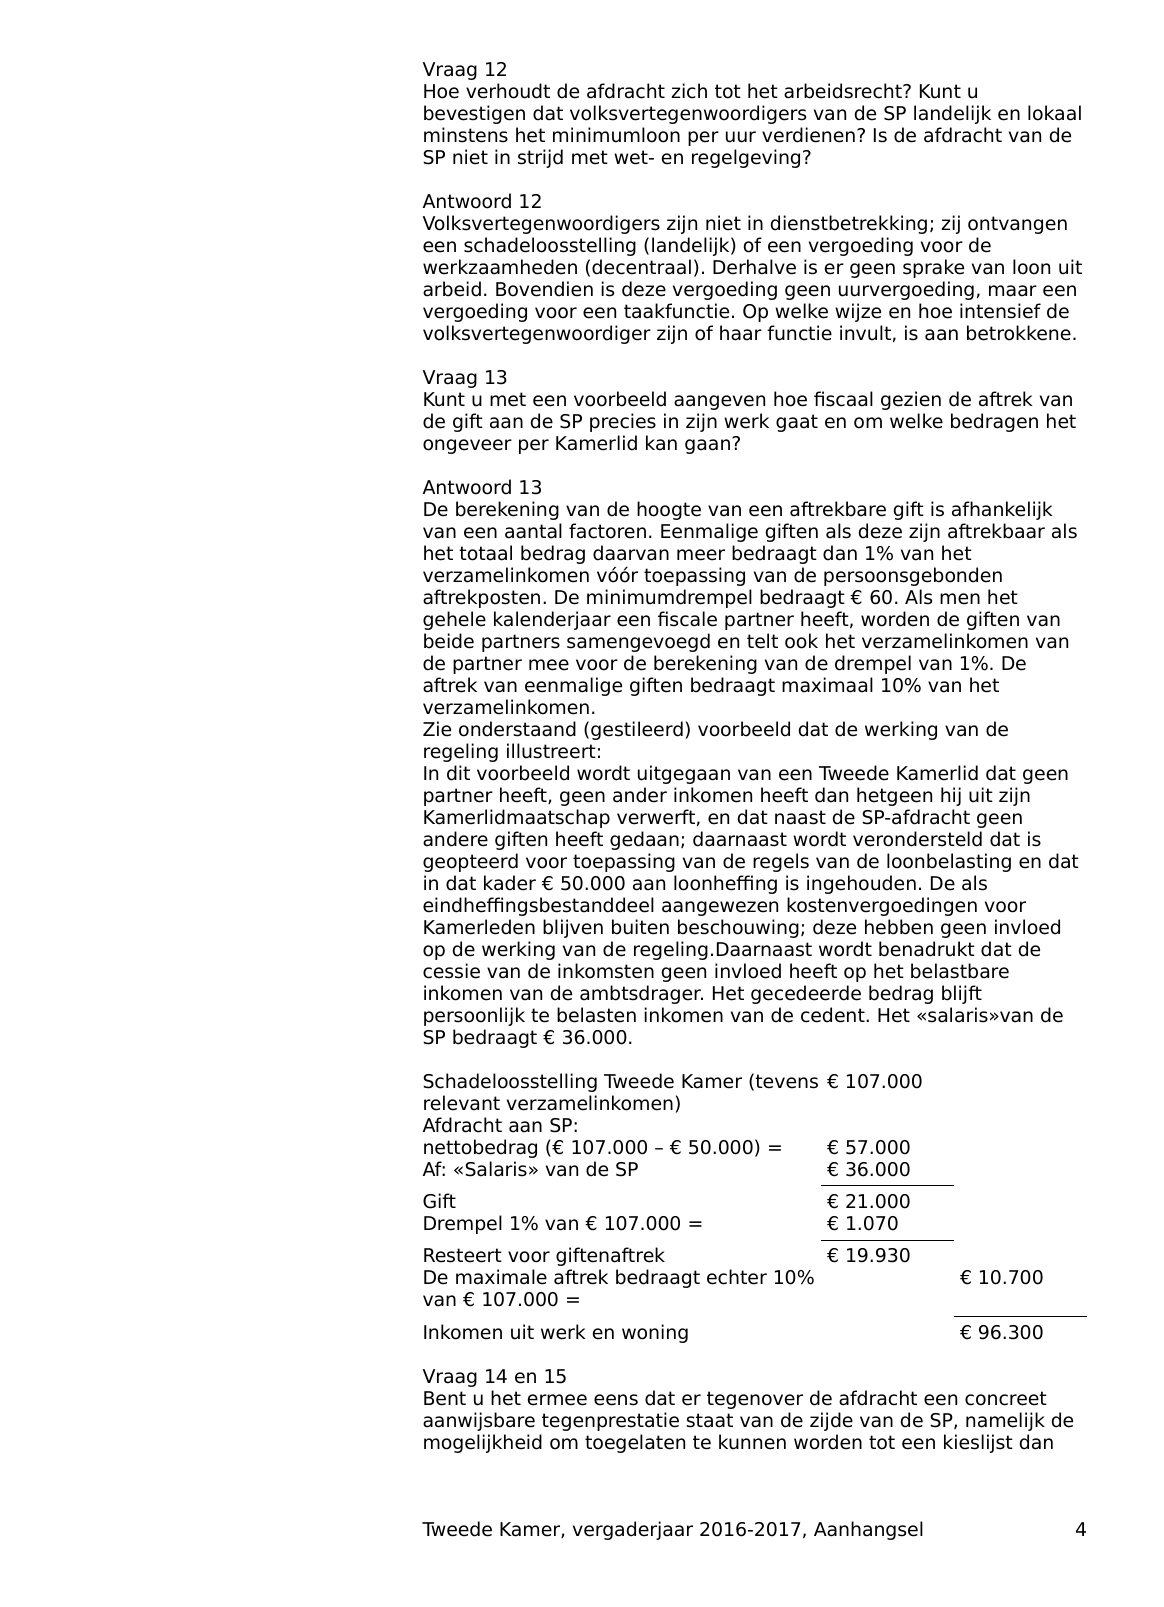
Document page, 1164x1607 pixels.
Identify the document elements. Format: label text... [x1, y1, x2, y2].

table_cell [821, 1115, 954, 1137]
table_cell [954, 1159, 1087, 1185]
text Antwoord 12 [422, 191, 1087, 213]
text Volksvertegenwoordigers zijn niet in dienstbetrekking; zij ontvangen een schadeloosstelling (landelijk) of een vergoeding voor de werkzaamheden (decentraal). Derhalve is er geen sprake van loon uit arbeid. Bovendien is deze vergoeding geen uurvergoeding, maar een vergoeding voor een taakfunctie. Op welke wijze en hoe intensief de volksvertegenwoordiger zijn of haar functie invult, is aan betrokkene. [422, 213, 1087, 345]
text In dit voorbeeld wordt uitgegaan van een Tweede Kamerlid dat geen partner heeft, geen ander inkomen heeft dan hetgeen hij uit zijn Kamerlidmaatschap verwerft, en dat naast de SP-afdracht geen andere giften heeft gedaan; daarnaast wordt verondersteld dat is geopteerd voor toepassing van de regels van de loonbelasting en dat in dat kader € 50.000 aan loonheffing is ingehouden. De als eindheffingsbestanddeel aangewezen kostenvergoedingen voor Kamerleden blijven buiten beschouwing; deze hebben geen invloed op de werking van de regeling.Daarnaast wordt benadrukt dat de cessie van de inkomsten geen invloed heeft op het belastbare inkomen van de ambtsdrager. Het gecedeerde bedrag blijft persoonlijk te belasten inkomen van de cedent. Het «salaris»van de SP bedraagt € 36.000. [422, 763, 1087, 1049]
table_cell Afdracht aan SP: [422, 1115, 821, 1137]
text Vraag 13 [422, 367, 1087, 389]
text Vraag 14 en 15 [422, 1366, 1087, 1388]
table_cell Af: «Salaris» van de SP [422, 1159, 821, 1185]
table_cell [954, 1137, 1087, 1158]
table_cell [954, 1115, 1087, 1137]
table_cell Resteert voor giftenaftrek [422, 1240, 821, 1267]
table_cell [821, 1316, 954, 1344]
table_cell Drempel 1% van € 107.000 = [422, 1213, 821, 1239]
text Hoe verhoudt de afdracht zich tot het arbeidsrecht? Kunt u bevestigen dat volksvertegenwoordigers van de SP landelijk en lokaal minstens het minimumloon per uur verdienen? Is de afdracht van de SP niet in strijd met wet- en regelgeving? [422, 81, 1087, 169]
table_header € 107.000 [821, 1071, 954, 1114]
table_cell [954, 1240, 1087, 1267]
table_cell [821, 1267, 954, 1316]
text De berekening van de hoogte van een aftrekbare gift is afhankelijk van een aantal factoren. Eenmalige giften als deze zijn aftrekbaar als het totaal bedrag daarvan meer bedraagt dan 1% van het verzamelinkomen vóór toepassing van de persoonsgebonden aftrekposten. De minimumdrempel bedraagt € 60. Als men het gehele kalenderjaar een fiscale partner heeft, worden de giften van beide partners samengevoegd en telt ook het verzamelinkomen van de partner mee voor de berekening van de drempel van 1%. De aftrek van eenmalige giften bedraagt maximaal 10% van het verzamelinkomen. [422, 499, 1087, 719]
text Vraag 12 [422, 59, 1087, 81]
table_cell [954, 1185, 1087, 1213]
table_cell € 96.300 [954, 1317, 1087, 1344]
table_header Schadeloosstelling Tweede Kamer (tevens relevant verzamelinkomen) [422, 1071, 821, 1114]
table_cell € 36.000 [821, 1159, 954, 1185]
table_cell [954, 1213, 1087, 1239]
text Kunt u met een voorbeeld aangeven hoe fiscaal gezien de aftrek van de gift aan de SP precies in zijn werk gaat en om welke bedragen het ongeveer per Kamerlid kan gaan? [422, 389, 1087, 455]
text Zie onderstaand (gestileerd) voorbeeld dat de werking van de regeling illustreert: [422, 719, 1087, 763]
text Bent u het ermee eens dat er tegenover de afdracht een concreet aanwijsbare tegenprestatie staat van de zijde van de SP, namelijk de mogelijkheid om toegelaten te kunnen worden tot een kieslijst dan [422, 1388, 1087, 1454]
table_cell nettobedrag (€ 107.000 – € 50.000) = [422, 1137, 821, 1158]
table_cell € 19.930 [821, 1241, 954, 1267]
table_cell € 10.700 [954, 1267, 1087, 1316]
table_cell Gift [422, 1185, 821, 1213]
table_cell € 21.000 [821, 1186, 954, 1213]
text Antwoord 13 [422, 477, 1087, 499]
table_header [954, 1071, 1087, 1114]
table_cell De maximale aftrek bedraagt echter 10% van € 107.000 = [422, 1267, 821, 1316]
table_cell Inkomen uit werk en woning [422, 1316, 821, 1344]
table_cell € 1.070 [821, 1213, 954, 1239]
table_cell € 57.000 [821, 1137, 954, 1158]
